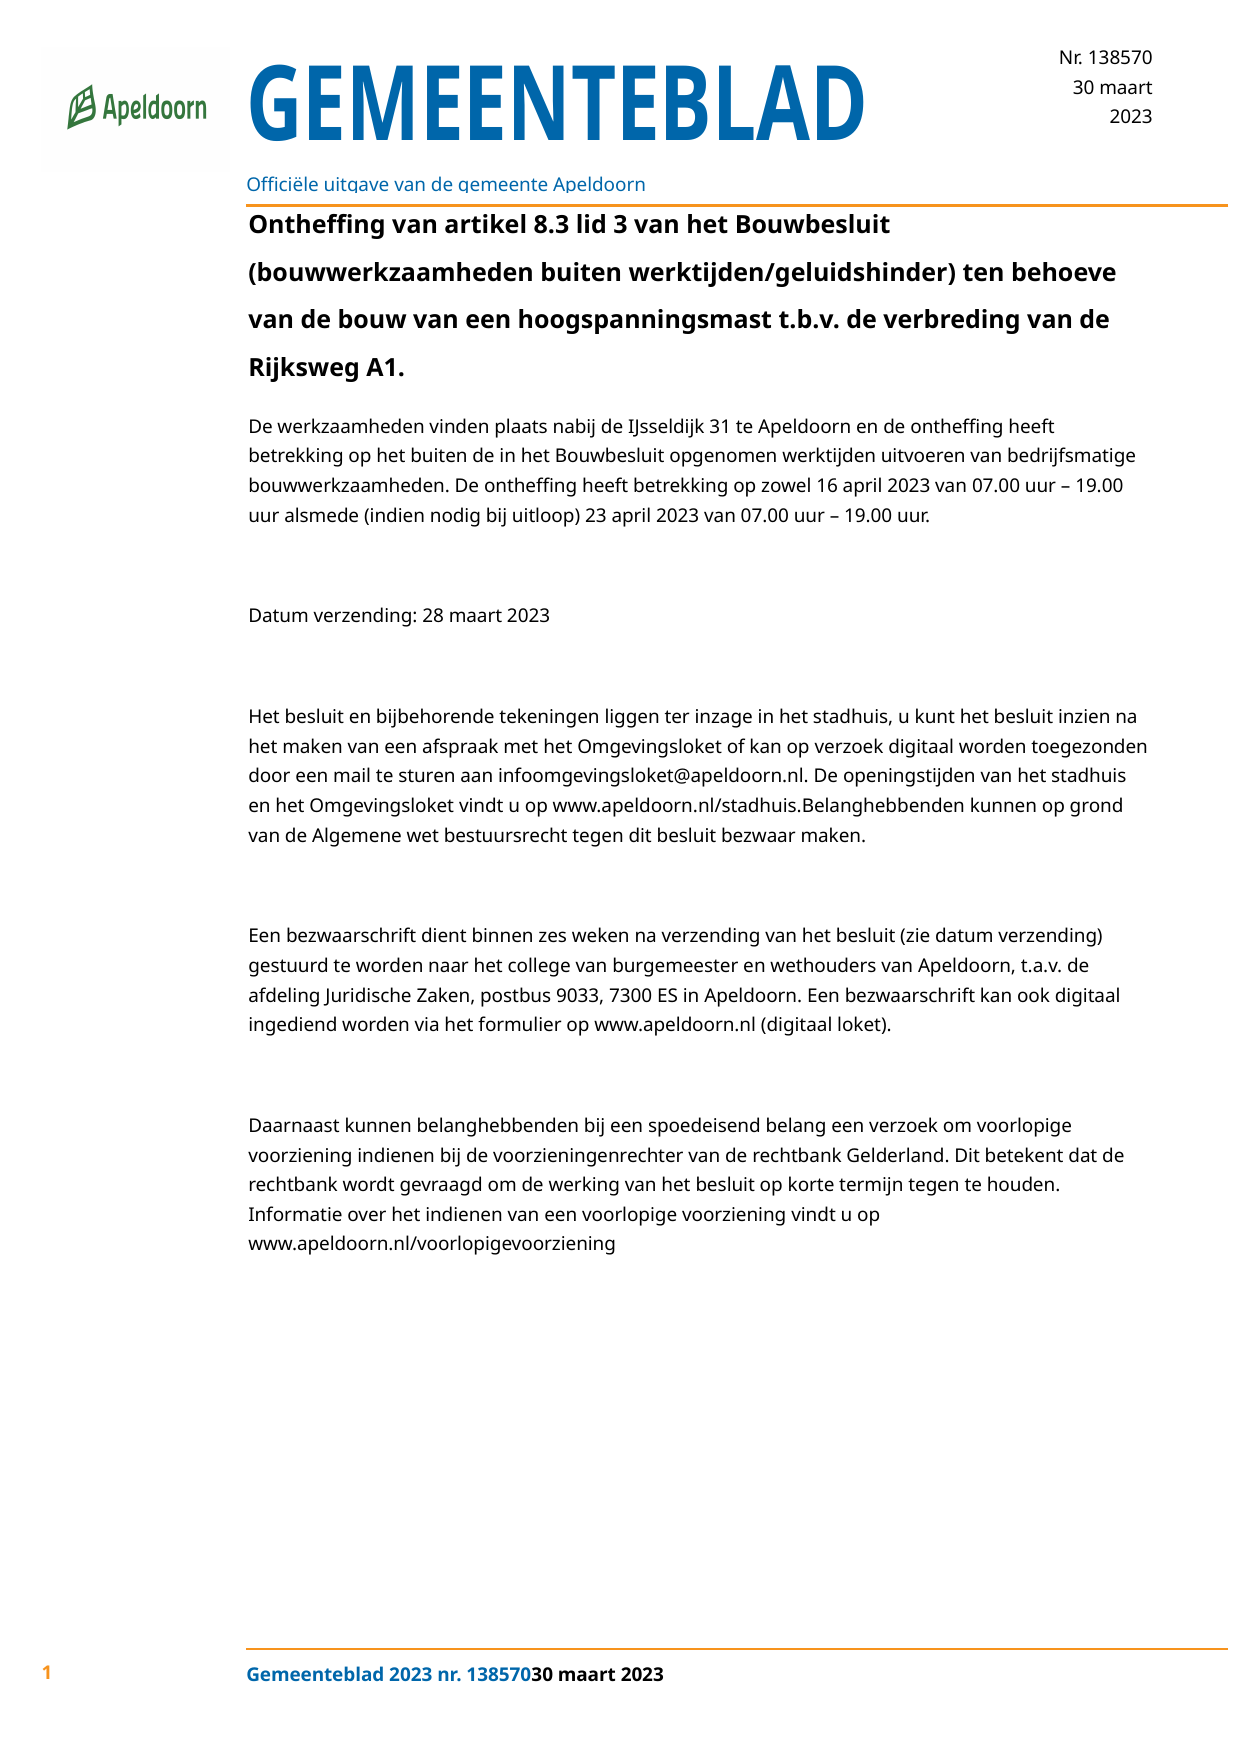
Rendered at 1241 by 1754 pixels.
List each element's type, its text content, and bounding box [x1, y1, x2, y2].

picture [41, 47, 231, 172]
text De werkzaamheden vinden plaats nabij de IJsseldijk 31 te Apeldoorn en de ontheffing heeft betrekking op het buiten de in het Bouwbesluit opgenomen werktijden uitvoeren van bedrijfsmatige bouwwerkzaamheden. De ontheffing heeft betrekking op zowel 16 april 2023 van 07.00 uur – 19.00 uur alsmede (indien nodig bij uitloop) 23 april 2023 van 07.00 uur – 19.00 uur. [248, 413, 1152, 528]
text Ontheffing van artikel 8.3 lid 3 van het Bouwbesluit (bouwwerkzaamheden buiten werktijden/geluidshinder) ten behoeve van de bouw van een hoogspanningsmast t.b.v. de verbreding van de Rijksweg A1. [248, 207, 1152, 384]
text Daarnaast kunnen belanghebbenden bij een spoedeisend belang een verzoek om voorlopige voorziening indienen bij de voorzieningenrechter van de rechtbank Gelderland. Dit betekent dat de rechtbank wordt gevraagd om de werking van het besluit op korte termijn tegen te houden. Informatie over het indienen van een voorlopige voorziening vindt u op www.apeldoorn.nl/voorlopigevoorziening [248, 1112, 1152, 1256]
text Het besluit en bijbehorende tekeningen liggen ter inzage in het stadhuis, u kunt het besluit inzien na het maken van een afspraak met het Omgevingsloket of kan op verzoek digitaal worden toegezonden door een mail te sturen aan infoomgevingsloket@apeldoorn.nl. De openingstijden van het stadhuis en het Omgevingsloket vindt u op www.apeldoorn.nl/stadhuis.Belanghebbenden kunnen op grond van de Algemene wet bestuursrecht tegen dit besluit bezwaar maken. [248, 703, 1152, 848]
text Een bezwaarschrift dient binnen zes weken na verzending van het besluit (zie datum verzending) gestuurd te worden naar het college van burgemeester en wethouders van Apeldoorn, t.a.v. de afdeling Juridische Zaken, postbus 9033, 7300 ES in Apeldoorn. Een bezwaarschrift kan ook digitaal ingediend worden via het formulier op www.apeldoorn.nl (digitaal loket). [248, 923, 1152, 1037]
text Datum verzending: 28 maart 2023 [248, 603, 1152, 628]
